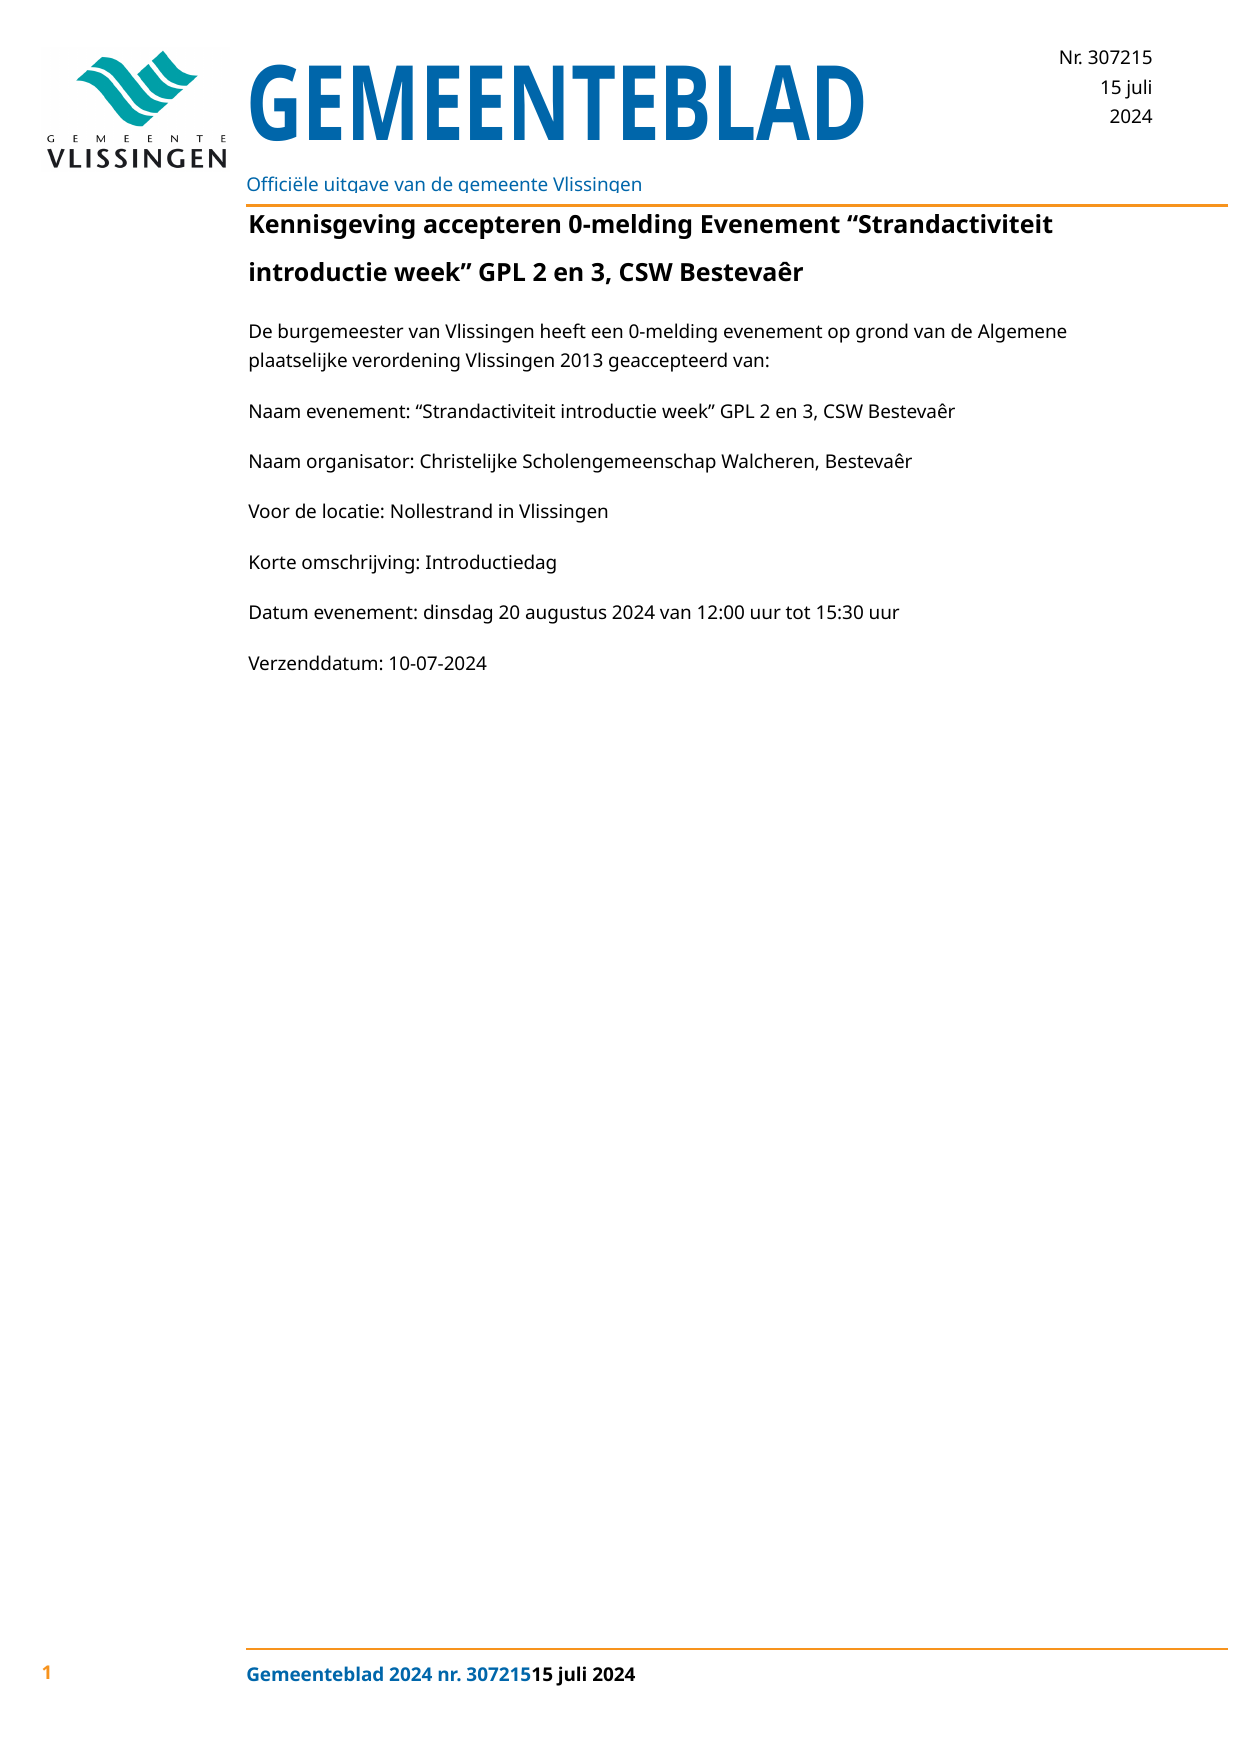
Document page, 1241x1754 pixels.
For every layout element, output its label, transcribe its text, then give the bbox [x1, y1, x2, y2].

text Naam evenement: “Strandactiviteit introductie week” GPL 2 en 3, CSW Bestevaêr [248, 398, 1152, 424]
text Voor de locatie: Nollestrand in Vlissingen [248, 499, 1152, 524]
text De burgemeester van Vlissingen heeft een 0-melding evenement op grond van de Algemene plaatselijke verordening Vlissingen 2013 geaccepteerd van: [248, 318, 1152, 373]
picture [41, 47, 231, 172]
text Verzenddatum: 10-07-2024 [248, 650, 1152, 676]
text Datum evenement: dinsdag 20 augustus 2024 van 12:00 uur tot 15:30 uur [248, 599, 1152, 625]
text Korte omschrijving: Introductiedag [248, 549, 1152, 575]
text Kennisgeving accepteren 0-melding Evenement “Strandactiviteit introductie week” GPL 2 en 3, CSW Bestevaêr [248, 207, 1152, 288]
text Naam organisator: Christelijke Scholengemeenschap Walcheren, Bestevaêr [248, 448, 1152, 474]
